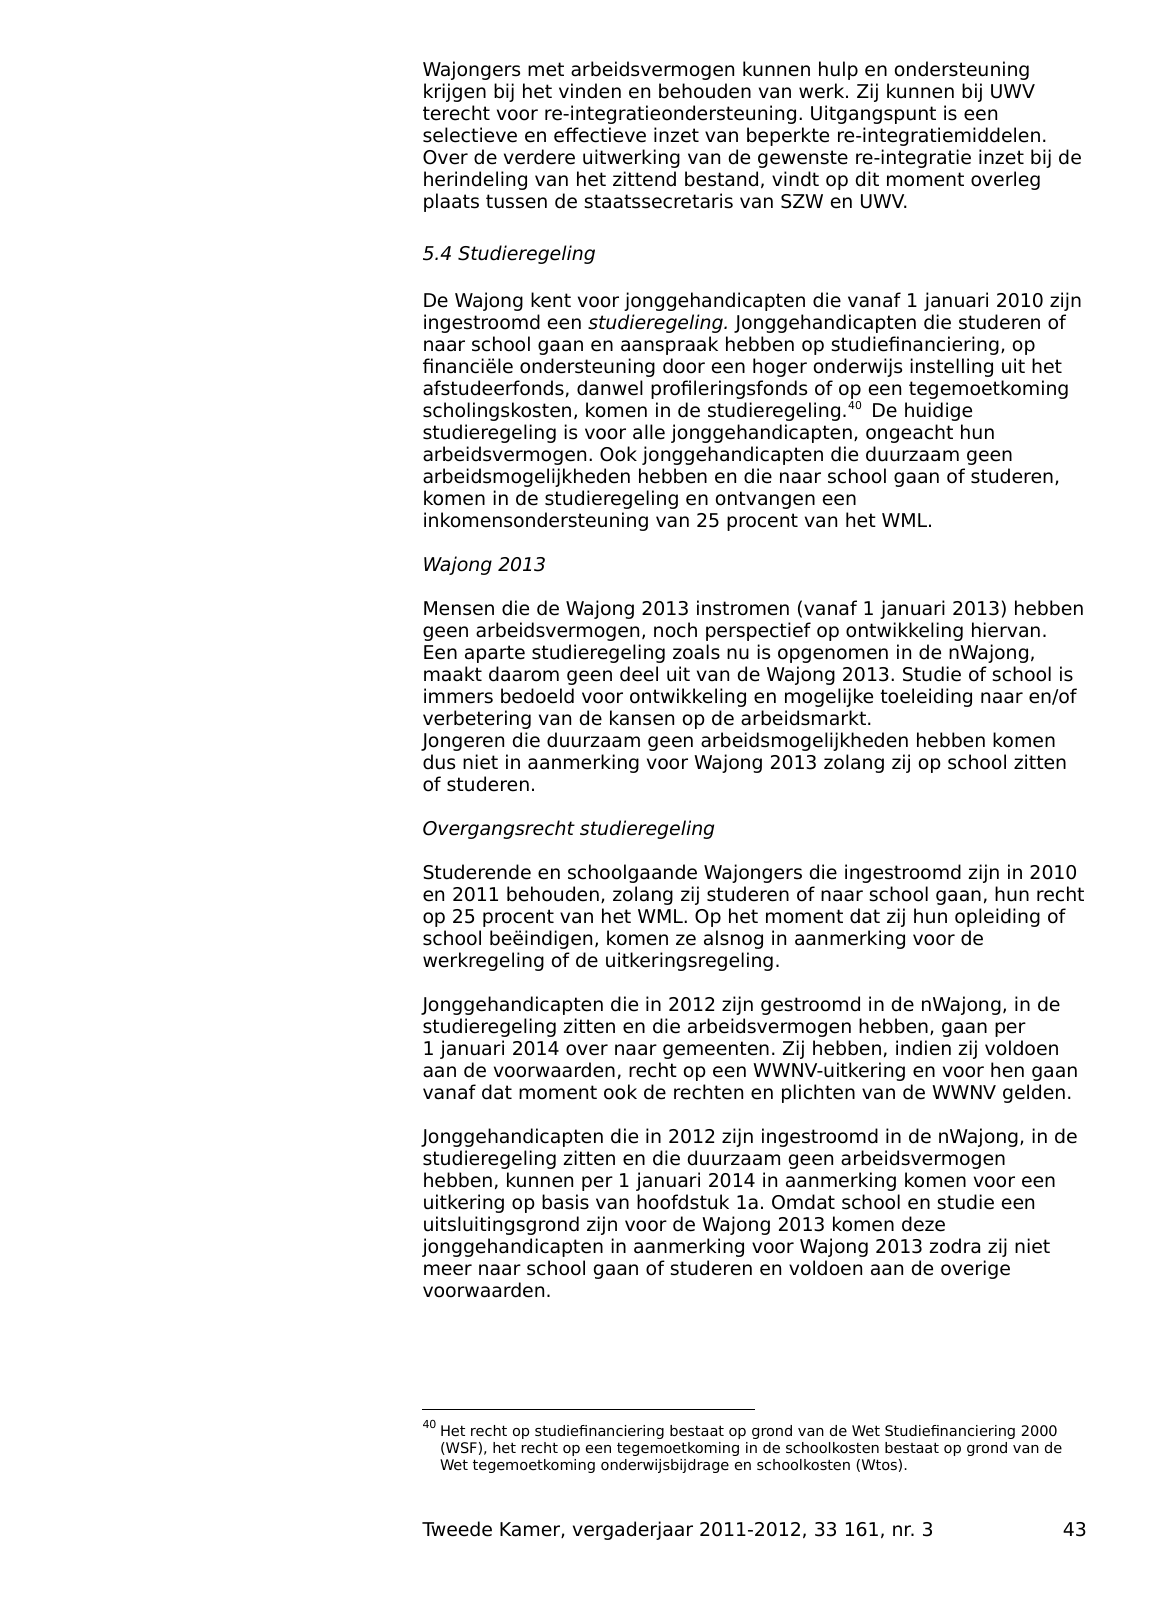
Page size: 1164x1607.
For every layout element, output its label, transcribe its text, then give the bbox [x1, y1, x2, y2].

text Het recht op studiefinanciering bestaat op grond van de Wet Studiefinanciering 2000 (WSF), het recht op een tegemoetkoming in de schoolkosten bestaat op grond van de Wet tegemoetkoming onderwijsbijdrage en schoolkosten (Wtos). [422, 1418, 1087, 1474]
text Mensen die de Wajong 2013 instromen (vanaf 1 januari 2013) hebben geen arbeidsvermogen, noch perspectief op ontwikkeling hiervan. Een aparte studieregeling zoals nu is opgenomen in de nWajong, maakt daarom geen deel uit van de Wajong 2013. Studie of school is immers bedoeld voor ontwikkeling en mogelijke toeleiding naar en/of verbetering van de kansen op de arbeidsmarkt. [422, 598, 1087, 730]
subtitle 5.4 Studieregeling [422, 243, 1087, 265]
text Studerende en schoolgaande Wajongers die ingestroomd zijn in 2010 en 2011 behouden, zolang zij studeren of naar school gaan, hun recht op 25 procent van het WML. Op het moment dat zij hun opleiding of school beëindigen, komen ze alsnog in aanmerking voor de werkregeling of de uitkeringsregeling. [422, 862, 1087, 972]
text Jonggehandicapten die in 2012 zijn gestroomd in de nWajong, in de studieregeling zitten en die arbeidsvermogen hebben, gaan per 1 januari 2014 over naar gemeenten. Zij hebben, indien zij voldoen aan de voorwaarden, recht op een WWNV-uitkering en voor hen gaan vanaf dat moment ook de rechten en plichten van de WWNV gelden. [422, 994, 1087, 1104]
subtitle Wajong 2013 [422, 554, 1087, 576]
subtitle Overgangsrecht studieregeling [422, 818, 1087, 840]
text Jongeren die duurzaam geen arbeidsmogelijkheden hebben komen dus niet in aanmerking voor Wajong 2013 zolang zij op school zitten of studeren. [422, 730, 1087, 796]
text Wajongers met arbeidsvermogen kunnen hulp en ondersteuning krijgen bij het vinden en behouden van werk. Zij kunnen bij UWV terecht voor re-integratieondersteuning. Uitgangspunt is een selectieve en effectieve inzet van beperkte re-integratiemiddelen. Over de verdere uitwerking van de gewenste re-integratie inzet bij de herindeling van het zittend bestand, vindt op dit moment overleg plaats tussen de staatssecretaris van SZW en UWV. [422, 59, 1087, 213]
text Jonggehandicapten die in 2012 zijn ingestroomd in de nWajong, in de studieregeling zitten en die duurzaam geen arbeidsvermogen hebben, kunnen per 1 januari 2014 in aanmerking komen voor een uitkering op basis van hoofdstuk 1a. Omdat school en studie een uitsluitingsgrond zijn voor de Wajong 2013 komen deze jonggehandicapten in aanmerking voor Wajong 2013 zodra zij niet meer naar school gaan of studeren en voldoen aan de overige voorwaarden. [422, 1126, 1087, 1302]
text De Wajong kent voor jonggehandicapten die vanaf 1 januari 2010 zijn ingestroomd een studieregeling. Jonggehandicapten die studeren of naar school gaan en aanspraak hebben op studiefinanciering, op financiële ondersteuning door een hoger onderwijs instelling uit het afstudeerfonds, danwel profileringsfonds of op een tegemoetkoming scholingskosten, komen in de studieregeling. De huidige studieregeling is voor alle jonggehandicapten, ongeacht hun arbeidsvermogen. Ook jonggehandicapten die duurzaam geen arbeidsmogelijkheden hebben en die naar school gaan of studeren, komen in de studieregeling en ontvangen een inkomensondersteuning van 25 procent van het WML. [422, 290, 1087, 532]
